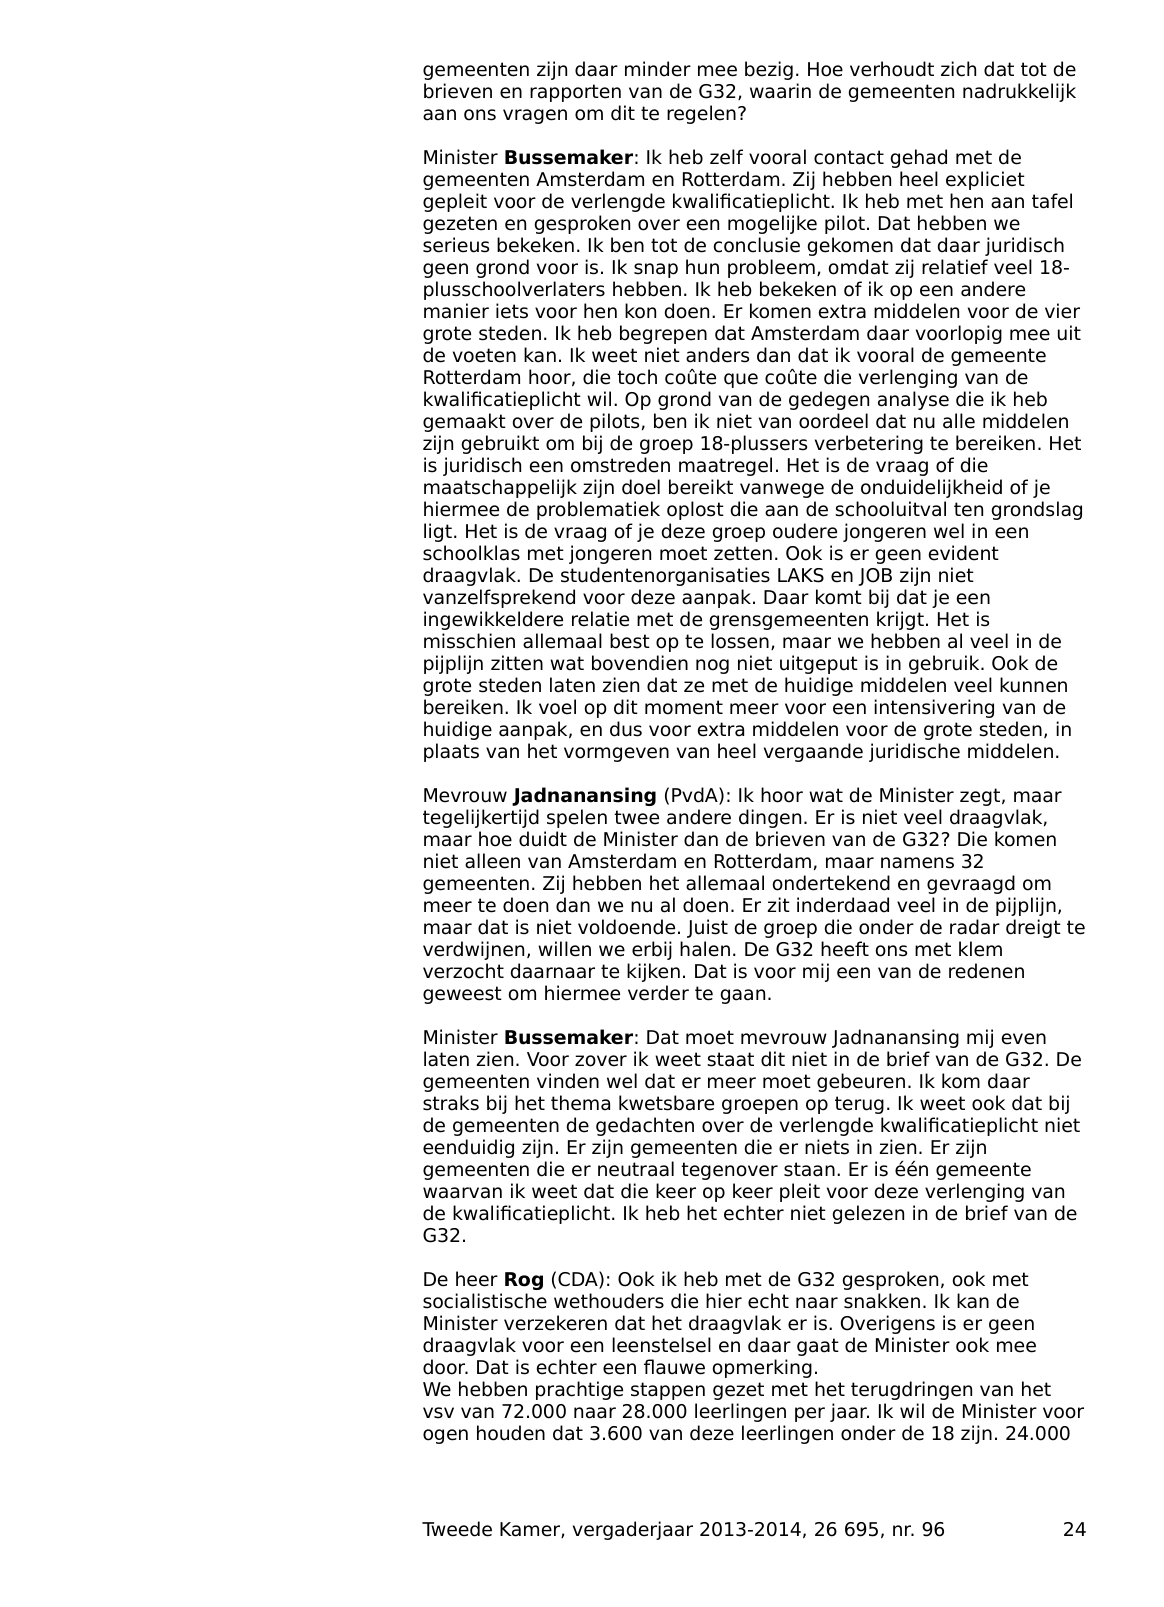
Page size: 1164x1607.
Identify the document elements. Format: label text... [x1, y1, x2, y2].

text gemeenten zijn daar minder mee bezig. Hoe verhoudt zich dat tot de brieven en rapporten van de G32, waarin de gemeenten nadrukkelijk aan ons vragen om dit te regelen? [422, 59, 1087, 125]
text Mevrouw Jadnanansing (PvdA): Ik hoor wat de Minister zegt, maar tegelijkertijd spelen twee andere dingen. Er is niet veel draagvlak, maar hoe duidt de Minister dan de brieven van de G32? Die komen niet alleen van Amsterdam en Rotterdam, maar namens 32 gemeenten. Zij hebben het allemaal ondertekend en gevraagd om meer te doen dan we nu al doen. Er zit inderdaad veel in de pijplijn, maar dat is niet voldoende. Juist de groep die onder de radar dreigt te verdwijnen, willen we erbij halen. De G32 heeft ons met klem verzocht daarnaar te kijken. Dat is voor mij een van de redenen geweest om hiermee verder te gaan. [422, 785, 1087, 1004]
text Minister Bussemaker: Dat moet mevrouw Jadnanansing mij even laten zien. Voor zover ik weet staat dit niet in de brief van de G32. De gemeenten vinden wel dat er meer moet gebeuren. Ik kom daar straks bij het thema kwetsbare groepen op terug. Ik weet ook dat bij de gemeenten de gedachten over de verlengde kwalificatieplicht niet eenduidig zijn. Er zijn gemeenten die er niets in zien. Er zijn gemeenten die er neutraal tegenover staan. Er is één gemeente waarvan ik weet dat die keer op keer pleit voor deze verlenging van de kwalificatieplicht. Ik heb het echter niet gelezen in de brief van de G32. [422, 1027, 1087, 1247]
text We hebben prachtige stappen gezet met het terugdringen van het vsv van 72.000 naar 28.000 leerlingen per jaar. Ik wil de Minister voor ogen houden dat 3.600 van deze leerlingen onder de 18 zijn. 24.000 [422, 1379, 1087, 1444]
text Minister Bussemaker: Ik heb zelf vooral contact gehad met de gemeenten Amsterdam en Rotterdam. Zij hebben heel expliciet gepleit voor de verlengde kwalificatieplicht. Ik heb met hen aan tafel gezeten en gesproken over een mogelijke pilot. Dat hebben we serieus bekeken. Ik ben tot de conclusie gekomen dat daar juridisch geen grond voor is. Ik snap hun probleem, omdat zij relatief veel 18-plusschoolverlaters hebben. Ik heb bekeken of ik op een andere manier iets voor hen kon doen. Er komen extra middelen voor de vier grote steden. Ik heb begrepen dat Amsterdam daar voorlopig mee uit de voeten kan. Ik weet niet anders dan dat ik vooral de gemeente Rotterdam hoor, die toch coûte que coûte die verlenging van de kwalificatieplicht wil. Op grond van de gedegen analyse die ik heb gemaakt over de pilots, ben ik niet van oordeel dat nu alle middelen zijn gebruikt om bij de groep 18-plussers verbetering te bereiken. Het is juridisch een omstreden maatregel. Het is de vraag of die maatschappelijk zijn doel bereikt vanwege de onduidelijkheid of je hiermee de problematiek oplost die aan de schooluitval ten grondslag ligt. Het is de vraag of je deze groep oudere jongeren wel in een schoolklas met jongeren moet zetten. Ook is er geen evident draagvlak. De studentenorganisaties LAKS en JOB zijn niet vanzelfsprekend voor deze aanpak. Daar komt bij dat je een ingewikkeldere relatie met de grensgemeenten krijgt. Het is misschien allemaal best op te lossen, maar we hebben al veel in de pijplijn zitten wat bovendien nog niet uitgeput is in gebruik. Ook de grote steden laten zien dat ze met de huidige middelen veel kunnen bereiken. Ik voel op dit moment meer voor een intensivering van de huidige aanpak, en dus voor extra middelen voor de grote steden, in plaats van het vormgeven van heel vergaande juridische middelen. [422, 147, 1087, 763]
text De heer Rog (CDA): Ook ik heb met de G32 gesproken, ook met socialistische wethouders die hier echt naar snakken. Ik kan de Minister verzekeren dat het draagvlak er is. Overigens is er geen draagvlak voor een leenstelsel en daar gaat de Minister ook mee door. Dat is echter een flauwe opmerking. [422, 1269, 1087, 1379]
